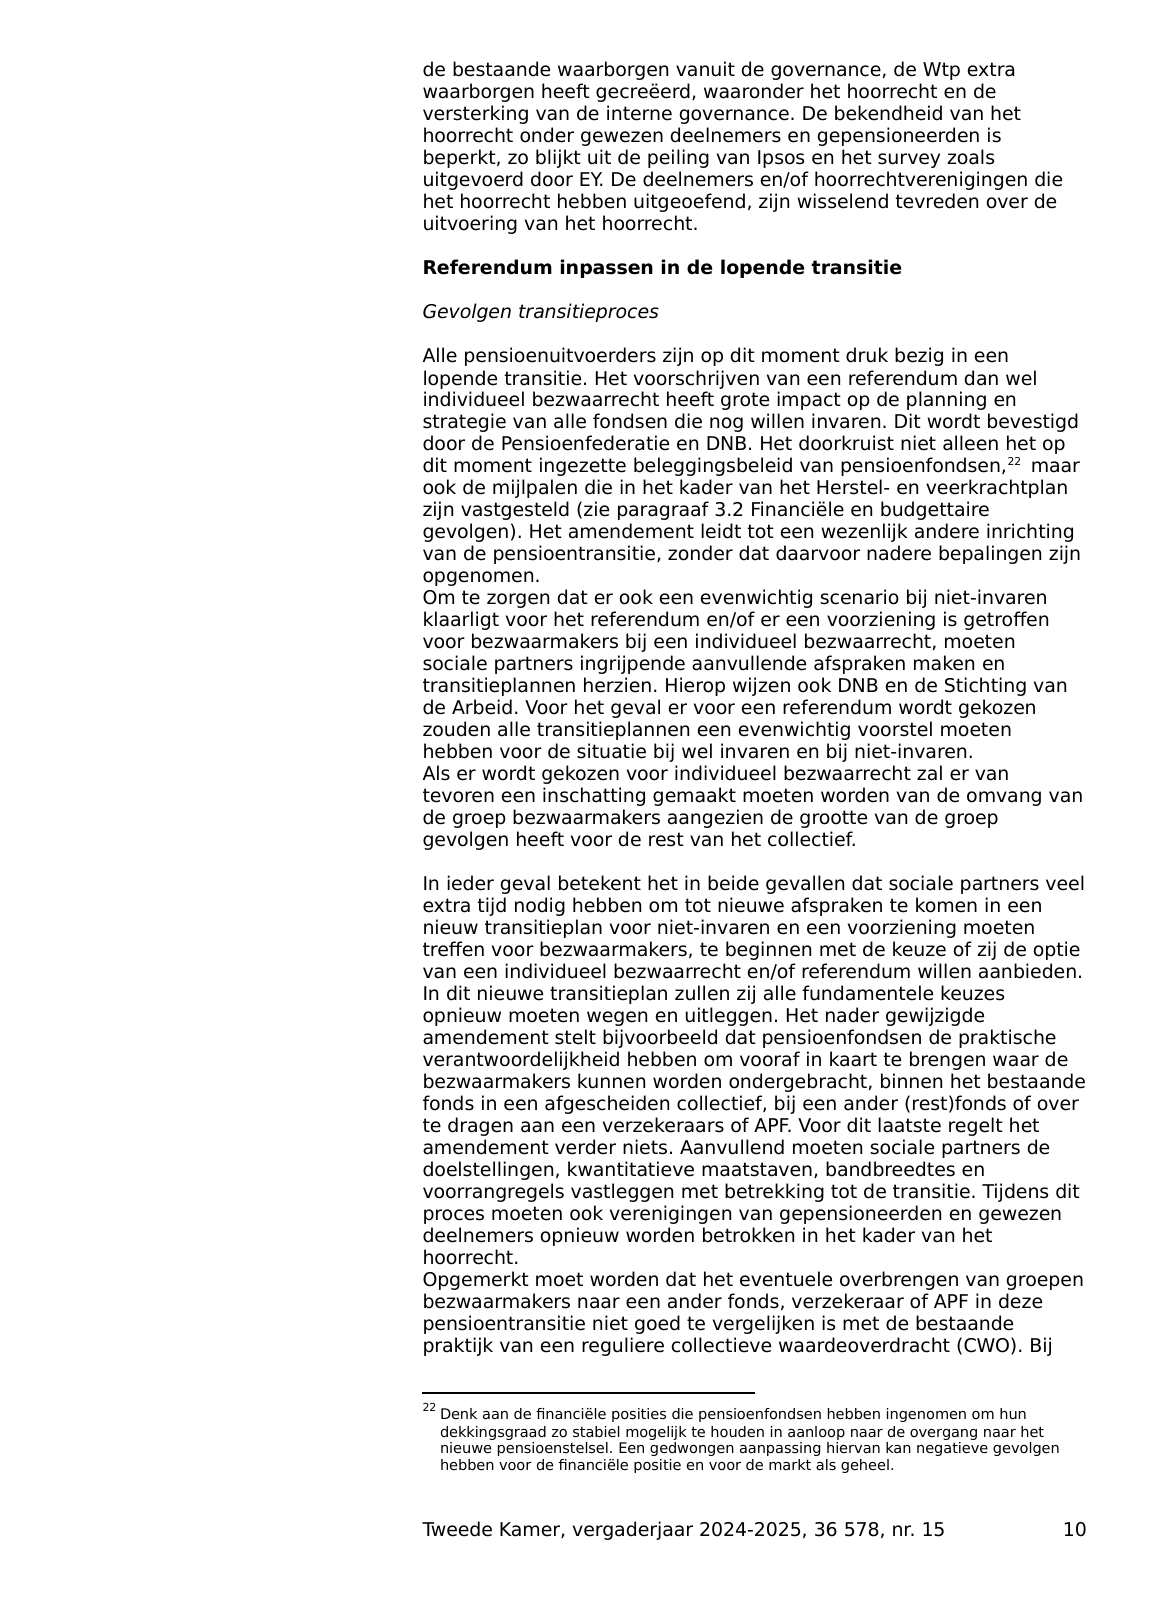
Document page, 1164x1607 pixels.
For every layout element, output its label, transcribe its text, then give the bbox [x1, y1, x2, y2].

text Denk aan de financiële posities die pensioenfondsen hebben ingenomen om hun dekkingsgraad zo stabiel mogelijk te houden in aanloop naar de overgang naar het nieuwe pensioenstelsel. Een gedwongen aanpassing hiervan kan negatieve gevolgen hebben voor de financiële positie en voor de markt als geheel. [422, 1402, 1087, 1474]
text Alle pensioenuitvoerders zijn op dit moment druk bezig in een lopende transitie. Het voorschrijven van een referendum dan wel individueel bezwaarrecht heeft grote impact op de planning en strategie van alle fondsen die nog willen invaren. Dit wordt bevestigd door de Pensioenfederatie en DNB. Het doorkruist niet alleen het op dit moment ingezette beleggingsbeleid van pensioenfondsen, maar ook de mijlpalen die in het kader van het Herstel- en veerkrachtplan zijn vastgesteld (zie paragraaf 3.2 Financiële en budgettaire gevolgen). Het amendement leidt tot een wezenlijk andere inrichting van de pensioentransitie, zonder dat daarvoor nadere bepalingen zijn opgenomen. [422, 345, 1087, 587]
subtitle Referendum inpassen in de lopende transitie [422, 257, 1087, 279]
text de bestaande waarborgen vanuit de governance, de Wtp extra waarborgen heeft gecreëerd, waaronder het hoorrecht en de versterking van de interne governance. De bekendheid van het hoorrecht onder gewezen deelnemers en gepensioneerden is beperkt, zo blijkt uit de peiling van Ipsos en het survey zoals uitgevoerd door EY. De deelnemers en/of hoorrechtverenigingen die het hoorrecht hebben uitgeoefend, zijn wisselend tevreden over de uitvoering van het hoorrecht. [422, 59, 1087, 235]
text Opgemerkt moet worden dat het eventuele overbrengen van groepen bezwaarmakers naar een ander fonds, verzekeraar of APF in deze pensioentransitie niet goed te vergelijken is met de bestaande praktijk van een reguliere collectieve waardeoverdracht (CWO). Bij [422, 1269, 1087, 1357]
subtitle Gevolgen transitieproces [422, 301, 1087, 323]
text Als er wordt gekozen voor individueel bezwaarrecht zal er van tevoren een inschatting gemaakt moeten worden van de omvang van de groep bezwaarmakers aangezien de grootte van de groep gevolgen heeft voor de rest van het collectief. [422, 763, 1087, 851]
text Om te zorgen dat er ook een evenwichtig scenario bij niet-invaren klaarligt voor het referendum en/of er een voorziening is getroffen voor bezwaarmakers bij een individueel bezwaarrecht, moeten sociale partners ingrijpende aanvullende afspraken maken en transitieplannen herzien. Hierop wijzen ook DNB en de Stichting van de Arbeid. Voor het geval er voor een referendum wordt gekozen zouden alle transitieplannen een evenwichtig voorstel moeten hebben voor de situatie bij wel invaren en bij niet-invaren. [422, 587, 1087, 763]
text In ieder geval betekent het in beide gevallen dat sociale partners veel extra tijd nodig hebben om tot nieuwe afspraken te komen in een nieuw transitieplan voor niet-invaren en een voorziening moeten treffen voor bezwaarmakers, te beginnen met de keuze of zij de optie van een individueel bezwaarrecht en/of referendum willen aanbieden. In dit nieuwe transitieplan zullen zij alle fundamentele keuzes opnieuw moeten wegen en uitleggen. Het nader gewijzigde amendement stelt bijvoorbeeld dat pensioenfondsen de praktische verantwoordelijkheid hebben om vooraf in kaart te brengen waar de bezwaarmakers kunnen worden ondergebracht, binnen het bestaande fonds in een afgescheiden collectief, bij een ander (rest)fonds of over te dragen aan een verzekeraars of APF. Voor dit laatste regelt het amendement verder niets. Aanvullend moeten sociale partners de doelstellingen, kwantitatieve maatstaven, bandbreedtes en voorrangregels vastleggen met betrekking tot de transitie. Tijdens dit proces moeten ook verenigingen van gepensioneerden en gewezen deelnemers opnieuw worden betrokken in het kader van het hoorrecht. [422, 873, 1087, 1269]
